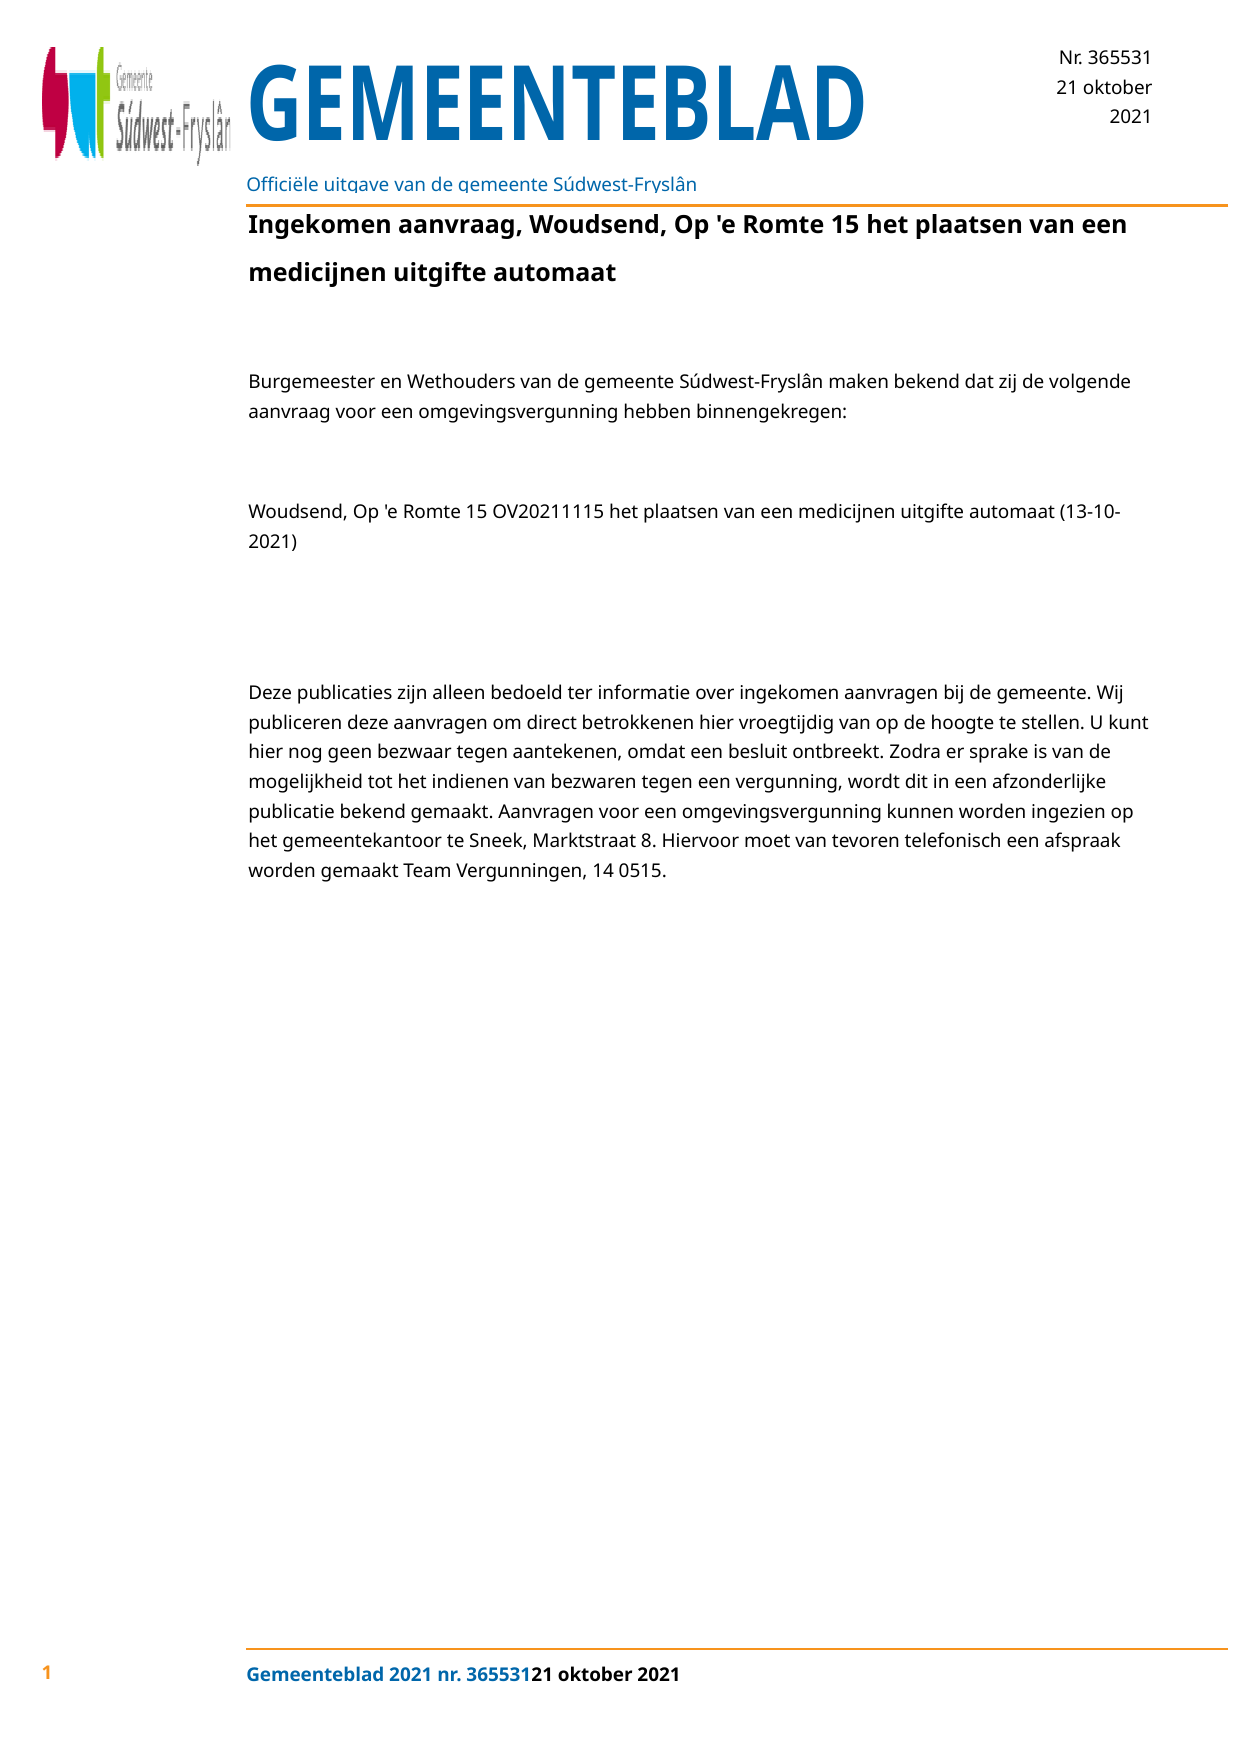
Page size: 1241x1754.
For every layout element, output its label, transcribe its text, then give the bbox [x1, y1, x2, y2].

text Deze publicaties zijn alleen bedoeld ter informatie over ingekomen aanvragen bij de gemeente. Wij publiceren deze aanvragen om direct betrokkenen hier vroegtijdig van op de hoogte te stellen. U kunt hier nog geen bezwaar tegen aantekenen, omdat een besluit ontbreekt. Zodra er sprake is van de mogelijkheid tot het indienen van bezwaren tegen een vergunning, wordt dit in een afzonderlijke publicatie bekend gemaakt. Aanvragen voor een omgevingsvergunning kunnen worden ingezien op het gemeentekantoor te Sneek, Marktstraat 8. Hiervoor moet van tevoren telefonisch een afspraak worden gemaakt Team Vergunningen, 14 0515. [248, 679, 1152, 883]
text Burgemeester en Wethouders van de gemeente Súdwest-Fryslân maken bekend dat zij de volgende aanvraag voor een omgevingsvergunning hebben binnengekregen: [248, 368, 1152, 424]
text Woudsend, Op 'e Romte 15 OV20211115 het plaatsen van een medicijnen uitgifte automaat (13-10-2021) [248, 499, 1152, 554]
text Ingekomen aanvraag, Woudsend, Op 'e Romte 15 het plaatsen van een medicijnen uitgifte automaat [248, 207, 1152, 288]
picture [41, 47, 231, 172]
